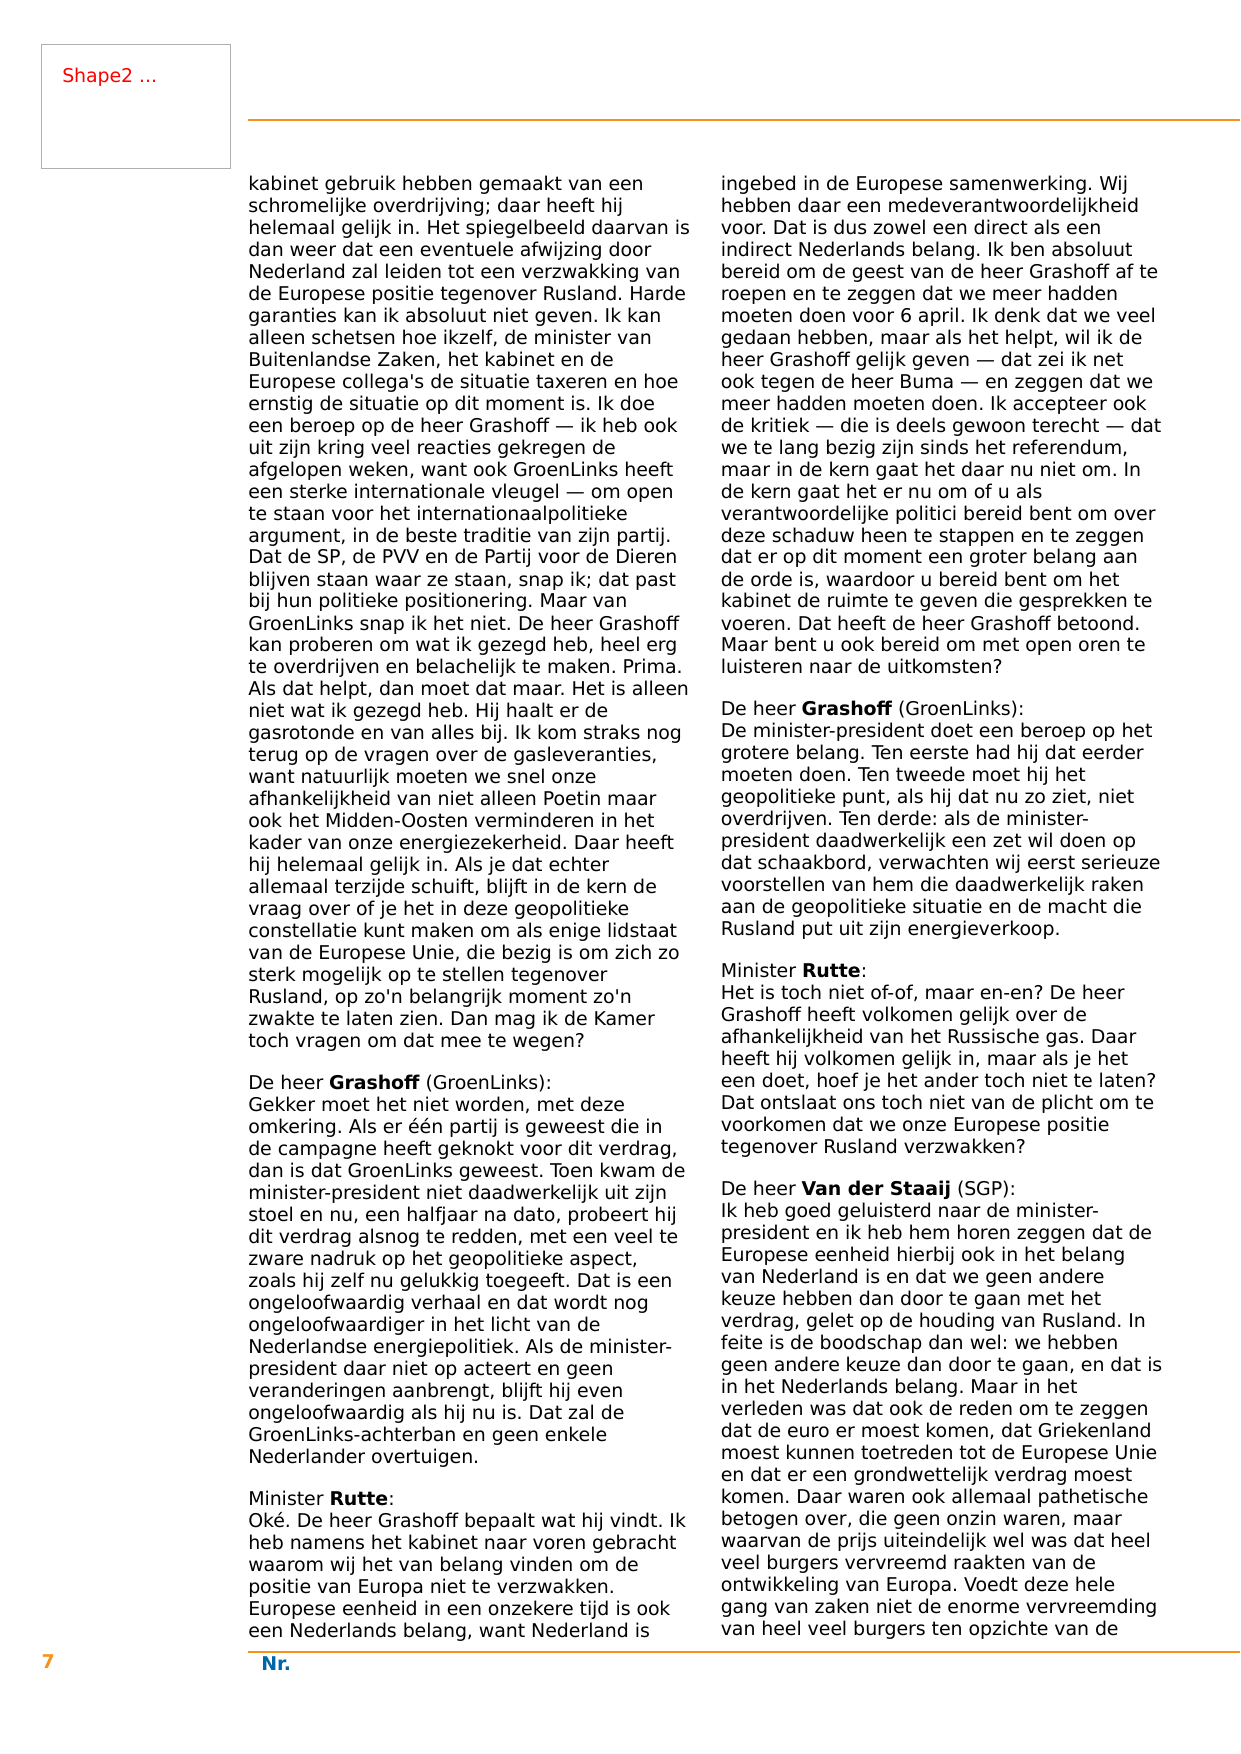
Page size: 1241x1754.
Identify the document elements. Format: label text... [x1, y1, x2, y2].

text Het is toch niet of-of, maar en-en? De heer Grashoff heeft volkomen gelijk over de afhankelijkheid van het Russische gas. Daar heeft hij volkomen gelijk in, maar als je het een doet, hoef je het ander toch niet te laten? Dat ontslaat ons toch niet van de plicht om te voorkomen dat we onze Europese positie tegenover Rusland verzwakken? [721, 982, 1163, 1158]
text De minister-president doet een beroep op het grotere belang. Ten eerste had hij dat eerder moeten doen. Ten tweede moet hij het geopolitieke punt, als hij dat nu zo ziet, niet overdrijven. Ten derde: als de minister-president daadwerkelijk een zet wil doen op dat schaakbord, verwachten wij eerst serieuze voorstellen van hem die daadwerkelijk raken aan de geopolitieke situatie en de macht die Rusland put uit zijn energieverkoop. [721, 720, 1163, 940]
text Minister Rutte: [248, 1488, 691, 1509]
text De heer Van der Staaij (SGP): [721, 1178, 1163, 1200]
text ingebed in de Europese samenwerking. Wij hebben daar een medeverantwoordelijkheid voor. Dat is dus zowel een direct als een indirect Nederlands belang. Ik ben absoluut bereid om de geest van de heer Grashoff af te roepen en te zeggen dat we meer hadden moeten doen voor 6 april. Ik denk dat we veel gedaan hebben, maar als het helpt, wil ik de heer Grashoff gelijk geven — dat zei ik net ook tegen de heer Buma — en zeggen dat we meer hadden moeten doen. Ik accepteer ook de kritiek — die is deels gewoon terecht — dat we te lang bezig zijn sinds het referendum, maar in de kern gaat het daar nu niet om. In de kern gaat het er nu om of u als verantwoordelijke politici bereid bent om over deze schaduw heen te stappen en te zeggen dat er op dit moment een groter belang aan de orde is, waardoor u bereid bent om het kabinet de ruimte te geven die gesprekken te voeren. Dat heeft de heer Grashoff betoond. Maar bent u ook bereid om met open oren te luisteren naar de uitkomsten? [721, 173, 1163, 678]
text Gekker moet het niet worden, met deze omkering. Als er één partij is geweest die in de campagne heeft geknokt voor dit verdrag, dan is dat GroenLinks geweest. Toen kwam de minister-president niet daadwerkelijk uit zijn stoel en nu, een halfjaar na dato, probeert hij dit verdrag alsnog te redden, met een veel te zware nadruk op het geopolitieke aspect, zoals hij zelf nu gelukkig toegeeft. Dat is een ongeloofwaardig verhaal en dat wordt nog ongeloofwaardiger in het licht van de Nederlandse energiepolitiek. Als de minister-president daar niet op acteert en geen veranderingen aanbrengt, blijft hij even ongeloofwaardig als hij nu is. Dat zal de GroenLinks-achterban en geen enkele Nederlander overtuigen. [248, 1094, 691, 1468]
text Minister Rutte: [721, 960, 1163, 982]
text De heer Grashoff (GroenLinks): [248, 1072, 691, 1094]
text De heer Grashoff (GroenLinks): [721, 698, 1163, 720]
text Oké. De heer Grashoff bepaalt wat hij vindt. Ik heb namens het kabinet naar voren gebracht waarom wij het van belang vinden om de positie van Europa niet te verzwakken. Europese eenheid in een onzekere tijd is ook een Nederlands belang, want Nederland is [248, 1509, 691, 1641]
text kabinet gebruik hebben gemaakt van een schromelijke overdrijving; daar heeft hij helemaal gelijk in. Het spiegelbeeld daarvan is dan weer dat een eventuele afwijzing door Nederland zal leiden tot een verzwakking van de Europese positie tegenover Rusland. Harde garanties kan ik absoluut niet geven. Ik kan alleen schetsen hoe ikzelf, de minister van Buitenlandse Zaken, het kabinet en de Europese collega's de situatie taxeren en hoe ernstig de situatie op dit moment is. Ik doe een beroep op de heer Grashoff — ik heb ook uit zijn kring veel reacties gekregen de afgelopen weken, want ook GroenLinks heeft een sterke internationale vleugel — om open te staan voor het internationaalpolitieke argument, in de beste traditie van zijn partij. Dat de SP, de PVV en de Partij voor de Dieren blijven staan waar ze staan, snap ik; dat past bij hun politieke positionering. Maar van GroenLinks snap ik het niet. De heer Grashoff kan proberen om wat ik gezegd heb, heel erg te overdrijven en belachelijk te maken. Prima. Als dat helpt, dan moet dat maar. Het is alleen niet wat ik gezegd heb. Hij haalt er de gasrotonde en van alles bij. Ik kom straks nog terug op de vragen over de gasleveranties, want natuurlijk moeten we snel onze afhankelijkheid van niet alleen Poetin maar ook het Midden-Oosten verminderen in het kader van onze energiezekerheid. Daar heeft hij helemaal gelijk in. Als je dat echter allemaal terzijde schuift, blijft in de kern de vraag over of je het in deze geopolitieke constellatie kunt maken om als enige lidstaat van de Europese Unie, die bezig is om zich zo sterk mogelijk op te stellen tegenover Rusland, op zo'n belangrijk moment zo'n zwakte te laten zien. Dan mag ik de Kamer toch vragen om dat mee te wegen? [248, 173, 691, 1052]
text Ik heb goed geluisterd naar de minister-president en ik heb hem horen zeggen dat de Europese eenheid hierbij ook in het belang van Nederland is en dat we geen andere keuze hebben dan door te gaan met het verdrag, gelet op de houding van Rusland. In feite is de boodschap dan wel: we hebben geen andere keuze dan door te gaan, en dat is in het Nederlands belang. Maar in het verleden was dat ook de reden om te zeggen dat de euro er moest komen, dat Griekenland moest kunnen toetreden tot de Europese Unie en dat er een grondwettelijk verdrag moest komen. Daar waren ook allemaal pathetische betogen over, die geen onzin waren, maar waarvan de prijs uiteindelijk wel was dat heel veel burgers vervreemd raakten van de ontwikkeling van Europa. Voedt deze hele gang van zaken niet de enorme vervreemding van heel veel burgers ten opzichte van de [721, 1200, 1163, 1639]
